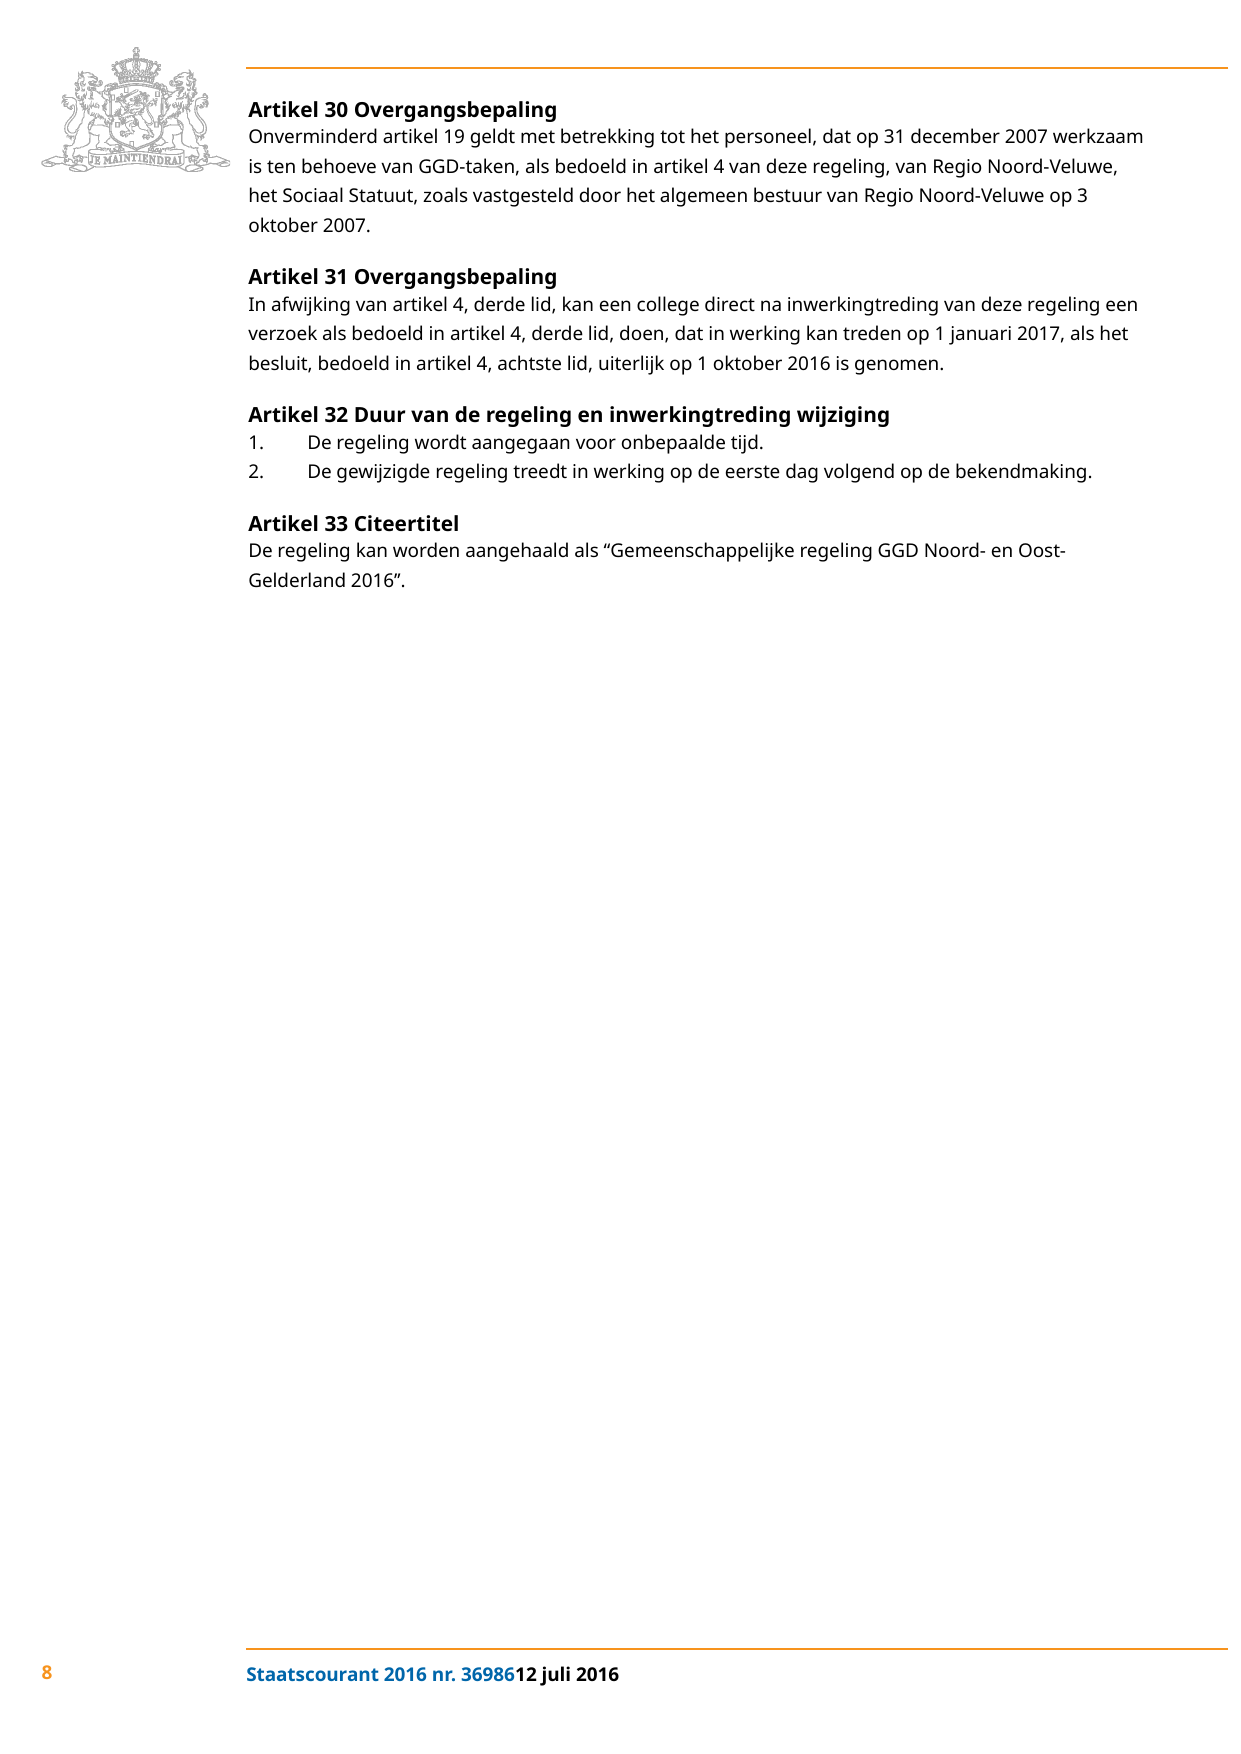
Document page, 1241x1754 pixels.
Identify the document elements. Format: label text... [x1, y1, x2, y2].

text Artikel 32 Duur van de regeling en inwerkingtreding wijziging [248, 400, 1152, 429]
text Artikel 30 Overgangsbepaling [248, 95, 1152, 123]
list De regeling wordt aangegaan voor onbepaalde tijd. [248, 429, 1152, 454]
picture [41, 47, 231, 172]
text De regeling kan worden aangehaald als “Gemeenschappelijke regeling GGD Noord- en Oost-Gelderland 2016’’. [248, 537, 1152, 593]
text Onverminderd artikel 19 geldt met betrekking tot het personeel, dat op 31 december 2007 werkzaam is ten behoeve van GGD-taken, als bedoeld in artikel 4 van deze regeling, van Regio Noord-Veluwe, het Sociaal Statuut, zoals vastgesteld door het algemeen bestuur van Regio Noord-Veluwe op 3 oktober 2007. [248, 123, 1152, 238]
text Artikel 31 Overgangsbepaling [248, 262, 1152, 291]
text Artikel 33 Citeertitel [248, 509, 1152, 537]
text In afwijking van artikel 4, derde lid, kan een college direct na inwerkingtreding van deze regeling een verzoek als bedoeld in artikel 4, derde lid, doen, dat in werking kan treden op 1 januari 2017, als het besluit, bedoeld in artikel 4, achtste lid, uiterlijk op 1 oktober 2016 is genomen. [248, 291, 1152, 376]
list De gewijzigde regeling treedt in werking op de eerste dag volgend op de bekendmaking. [248, 458, 1152, 484]
